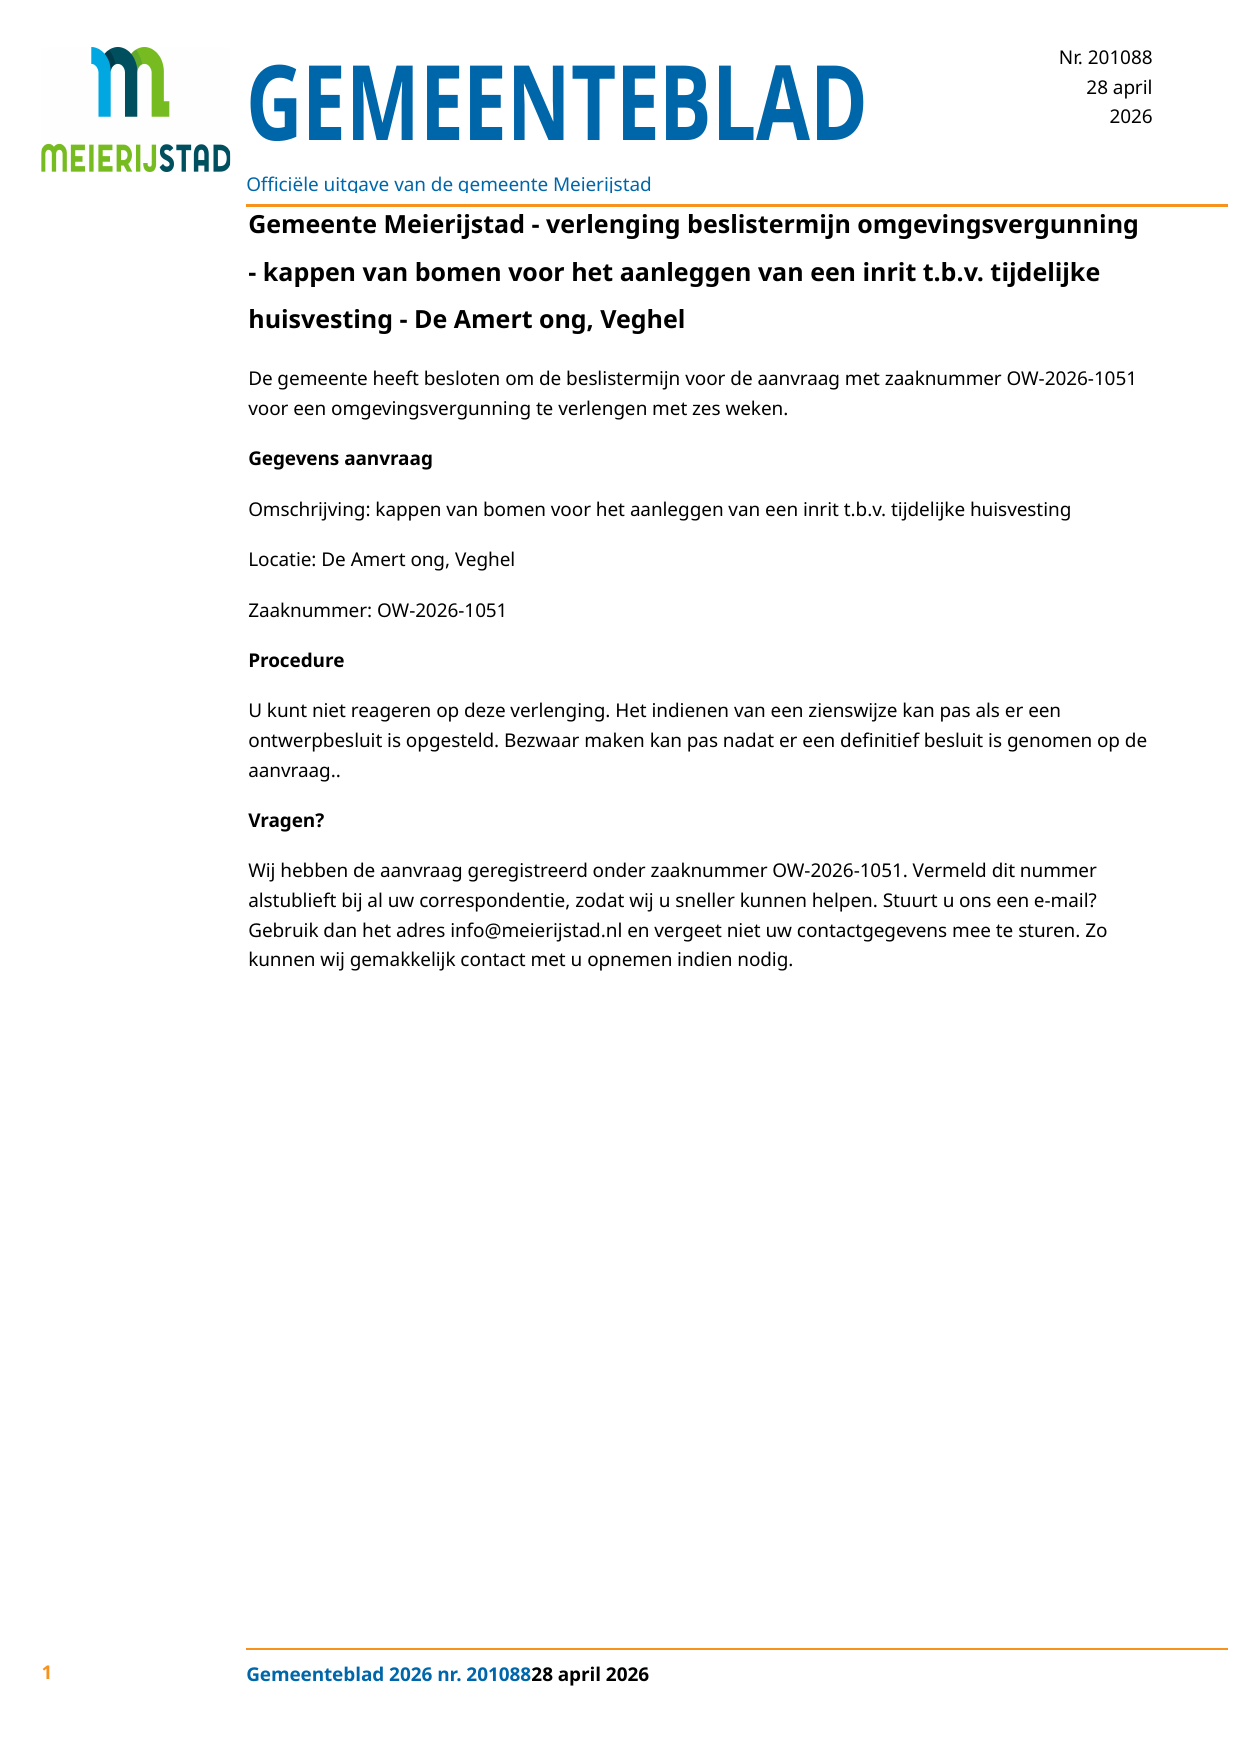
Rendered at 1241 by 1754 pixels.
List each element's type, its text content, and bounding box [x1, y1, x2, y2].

text Gegevens aanvraag [248, 446, 1152, 471]
text Omschrijving: kappen van bomen voor het aanleggen van een inrit t.b.v. tijdelijke huisvesting [248, 496, 1152, 522]
text Gemeente Meierijstad - verlenging beslistermijn omgevingsvergunning - kappen van bomen voor het aanleggen van een inrit t.b.v. tijdelijke huisvesting - De Amert ong, Veghel [248, 207, 1152, 336]
text Zaaknummer: OW-2026-1051 [248, 597, 1152, 622]
text Procedure [248, 647, 1152, 673]
text Locatie: De Amert ong, Veghel [248, 546, 1152, 572]
picture [41, 47, 231, 172]
text Vragen? [248, 807, 1152, 833]
text Wij hebben de aanvraag geregistreerd onder zaaknummer OW-2026-1051. Vermeld dit nummer alstublieft bij al uw correspondentie, zodat wij u sneller kunnen helpen. Stuurt u ons een e-mail? Gebruik dan het adres info@meierijstad.nl en vergeet niet uw contactgegevens mee te sturen. Zo kunnen wij gemakkelijk contact met u opnemen indien nodig. [248, 858, 1152, 972]
text De gemeente heeft besloten om de beslistermijn voor de aanvraag met zaaknummer OW-2026-1051 voor een omgevingsvergunning te verlengen met zes weken. [248, 366, 1152, 421]
text U kunt niet reageren op deze verlenging. Het indienen van een zienswijze kan pas als er een ontwerpbesluit is opgesteld. Bezwaar maken kan pas nadat er een definitief besluit is genomen op de aanvraag.. [248, 698, 1152, 782]
